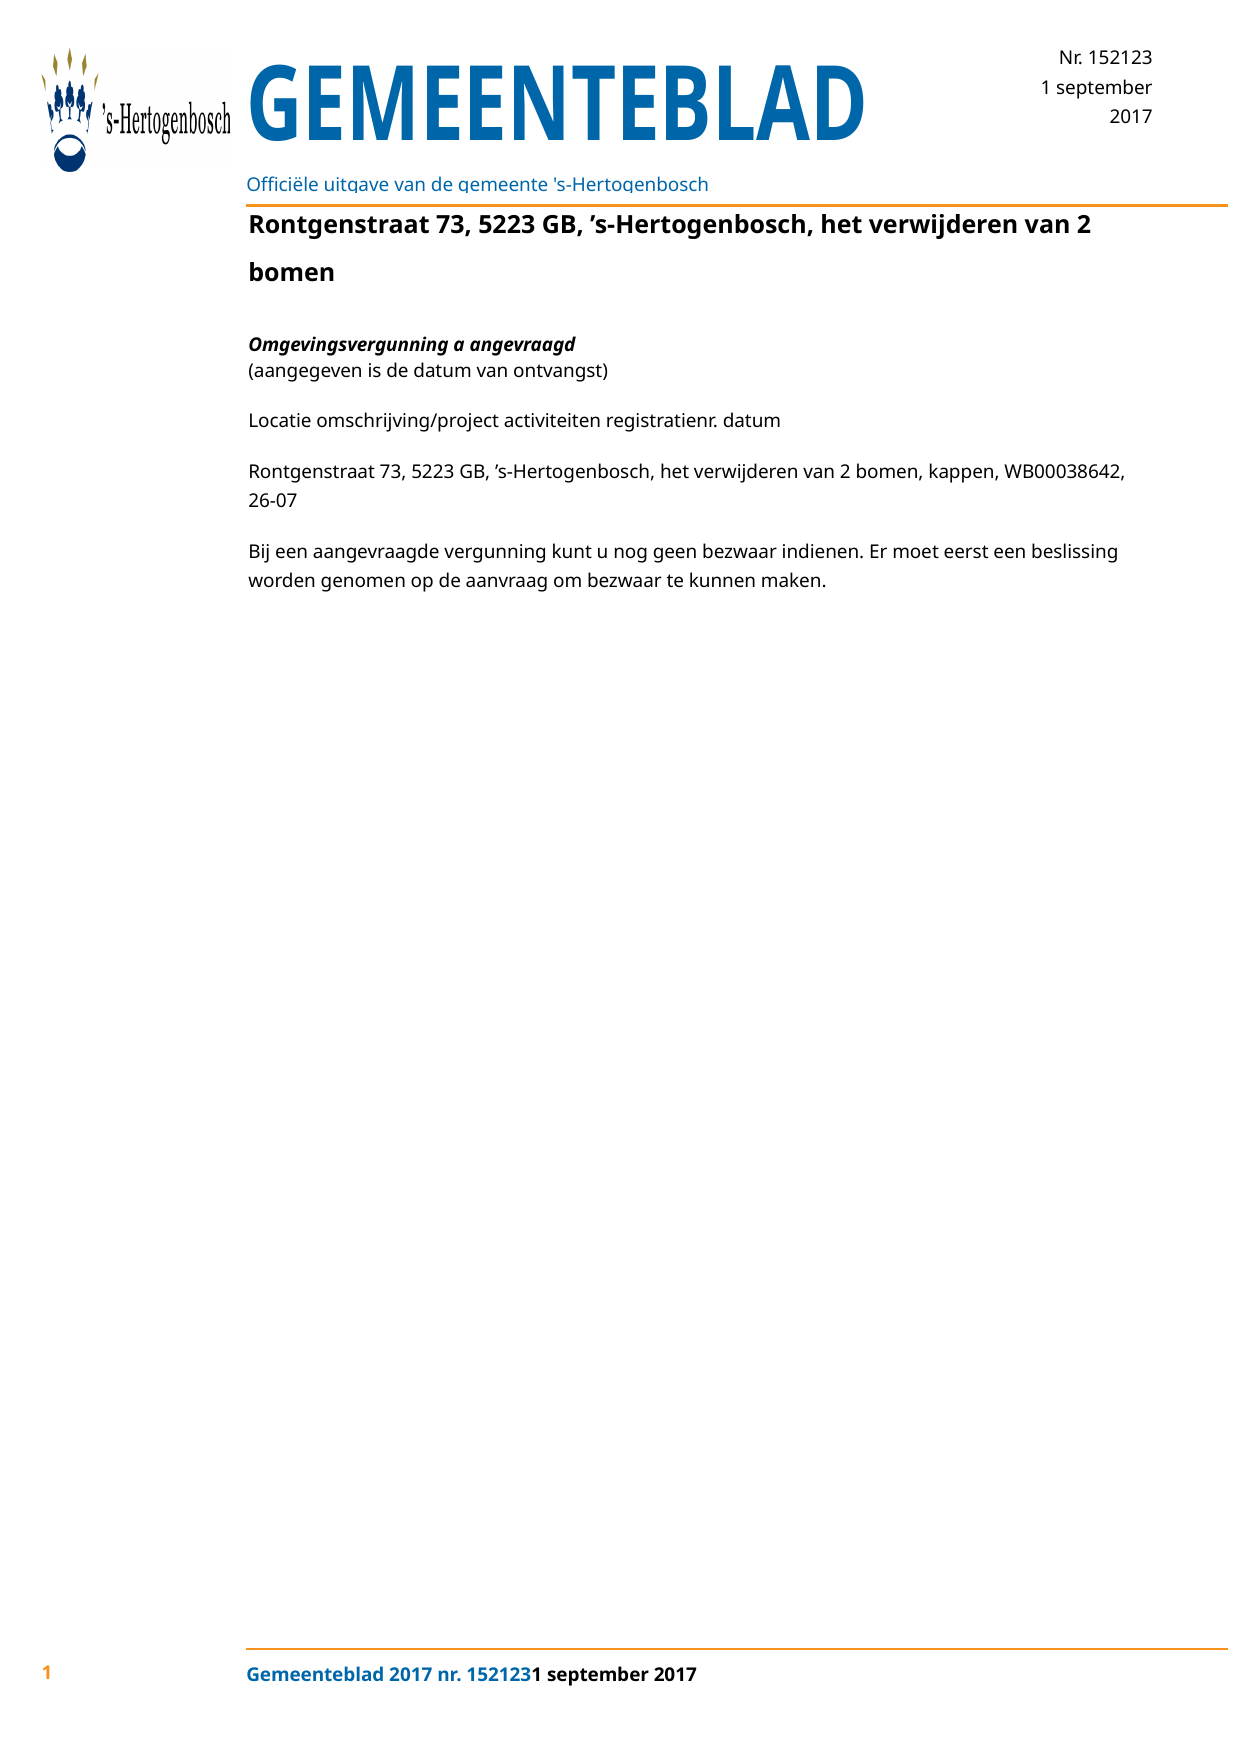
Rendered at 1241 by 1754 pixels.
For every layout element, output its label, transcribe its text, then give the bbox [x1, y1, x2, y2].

text Bij een aangevraagde vergunning kunt u nog geen bezwaar indienen. Er moet eerst een beslissing worden genomen op de aanvraag om bezwaar te kunnen maken. [248, 538, 1152, 593]
text Rontgenstraat 73, 5223 GB, ’s-Hertogenbosch, het verwijderen van 2 bomen [248, 207, 1152, 288]
text (aangegeven is de datum van ontvangst) [248, 357, 1152, 383]
text Locatie omschrijving/project activiteiten registratienr. datum [248, 408, 1152, 433]
text Omgevingsvergunning a angevraagd [248, 331, 1152, 357]
picture [41, 47, 231, 172]
text Rontgenstraat 73, 5223 GB, ’s-Hertogenbosch, het verwijderen van 2 bomen, kappen, WB00038642, 26-07 [248, 458, 1152, 513]
